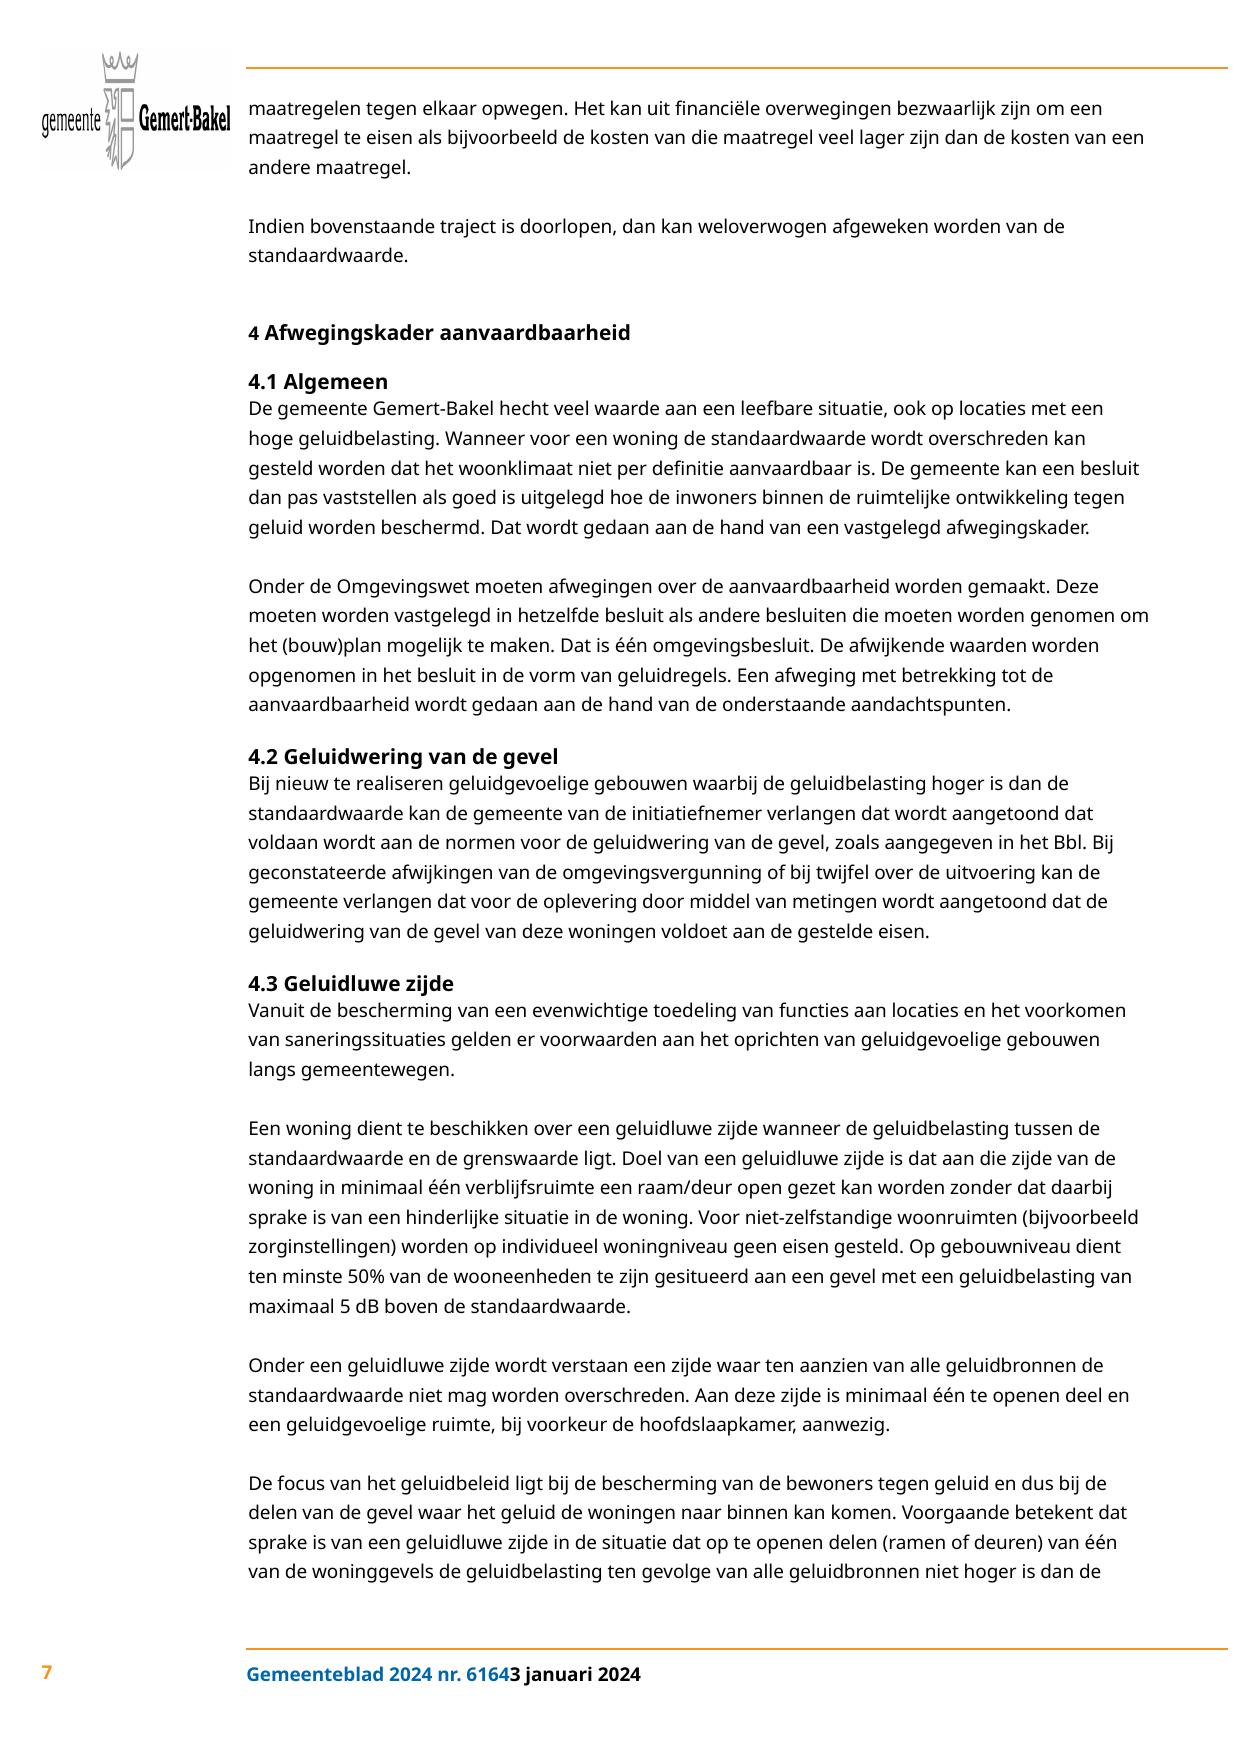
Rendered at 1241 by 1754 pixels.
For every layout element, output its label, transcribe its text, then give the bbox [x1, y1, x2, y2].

text Indien bovenstaande traject is doorlopen, dan kan weloverwogen afgeweken worden van de standaardwaarde. [248, 213, 1152, 268]
text De focus van het geluidbeleid ligt bij de bescherming van de bewoners tegen geluid en dus bij de delen van de gevel waar het geluid de woningen naar binnen kan komen. Voorgaande betekent dat sprake is van een geluidluwe zijde in de situatie dat op te openen delen (ramen of deuren) van één van de woninggevels de geluidbelasting ten gevolge van alle geluidbronnen niet hoger is dan de [248, 1470, 1152, 1584]
text Vanuit de bescherming van een evenwichtige toedeling van functies aan locaties en het voorkomen van saneringssituaties gelden er voorwaarden aan het oprichten van geluidgevoelige gebouwen langs gemeentewegen. [248, 997, 1152, 1082]
text maatregelen tegen elkaar opwegen. Het kan uit financiële overwegingen bezwaarlijk zijn om een maatregel te eisen als bijvoorbeeld de kosten van die maatregel veel lager zijn dan de kosten van een andere maatregel. [248, 95, 1152, 180]
text Bij nieuw te realiseren geluidgevoelige gebouwen waarbij de geluidbelasting hoger is dan de standaardwaarde kan de gemeente van de initiatiefnemer verlangen dat wordt aangetoond dat voldaan wordt aan de normen voor de geluidwering van de gevel, zoals aangegeven in het Bbl. Bij geconstateerde afwijkingen van de omgevingsvergunning of bij twijfel over de uitvoering kan de gemeente verlangen dat voor de oplevering door middel van metingen wordt aangetoond dat de geluidwering van de gevel van deze woningen voldoet aan de gestelde eisen. [248, 770, 1152, 944]
text 4.1 Algemeen [248, 367, 1152, 396]
text Een woning dient te beschikken over een geluidluwe zijde wanneer de geluidbelasting tussen de standaardwaarde en de grenswaarde ligt. Doel van een geluidluwe zijde is dat aan die zijde van de woning in minimaal één verblijfsruimte een raam/deur open gezet kan worden zonder dat daarbij sprake is van een hinderlijke situatie in de woning. Voor niet-zelfstandige woonruimten (bijvoorbeeld zorginstellingen) worden op individueel woningniveau geen eisen gesteld. Op gebouwniveau dient ten minste 50% van de wooneenheden te zijn gesitueerd aan een gevel met een geluidbelasting van maximaal 5 dB boven de standaardwaarde. [248, 1115, 1152, 1319]
text Onder de Omgevingswet moeten afwegingen over de aanvaardbaarheid worden gemaakt. Deze moeten worden vastgelegd in hetzelfde besluit als andere besluiten die moeten worden genomen om het (bouw)plan mogelijk te maken. Dat is één omgevingsbesluit. De afwijkende waarden worden opgenomen in het besluit in de vorm van geluidregels. Een afweging met betrekking tot de aanvaardbaarheid wordt gedaan aan de hand van de onderstaande aandachtspunten. [248, 573, 1152, 717]
picture [41, 47, 231, 172]
text 4.2 Geluidwering van de gevel [248, 742, 1152, 770]
text De gemeente Gemert-Bakel hecht veel waarde aan een leefbare situatie, ook op locaties met een hoge geluidbelasting. Wanneer voor een woning de standaardwaarde wordt overschreden kan gesteld worden dat het woonklimaat niet per definitie aanvaardbaar is. De gemeente kan een besluit dan pas vaststellen als goed is uitgelegd hoe de inwoners binnen de ruimtelijke ontwikkeling tegen geluid worden beschermd. Dat wordt gedaan aan de hand van een vastgelegd afwegingskader. [248, 396, 1152, 540]
text 4.3 Geluidluwe zijde [248, 969, 1152, 997]
text 4 Afwegingskader aanvaardbaarheid [248, 318, 1152, 346]
table_header Onder een geluidluwe zijde wordt verstaan een zijde waar ten aanzien van alle geluidbronnen de standaardwaarde niet mag worden overschreden. Aan deze zijde is minimaal één te openen deel en een geluidgevoelige ruimte, bij voorkeur de hoofdslaapkamer, aanwezig. [248, 1352, 1152, 1437]
